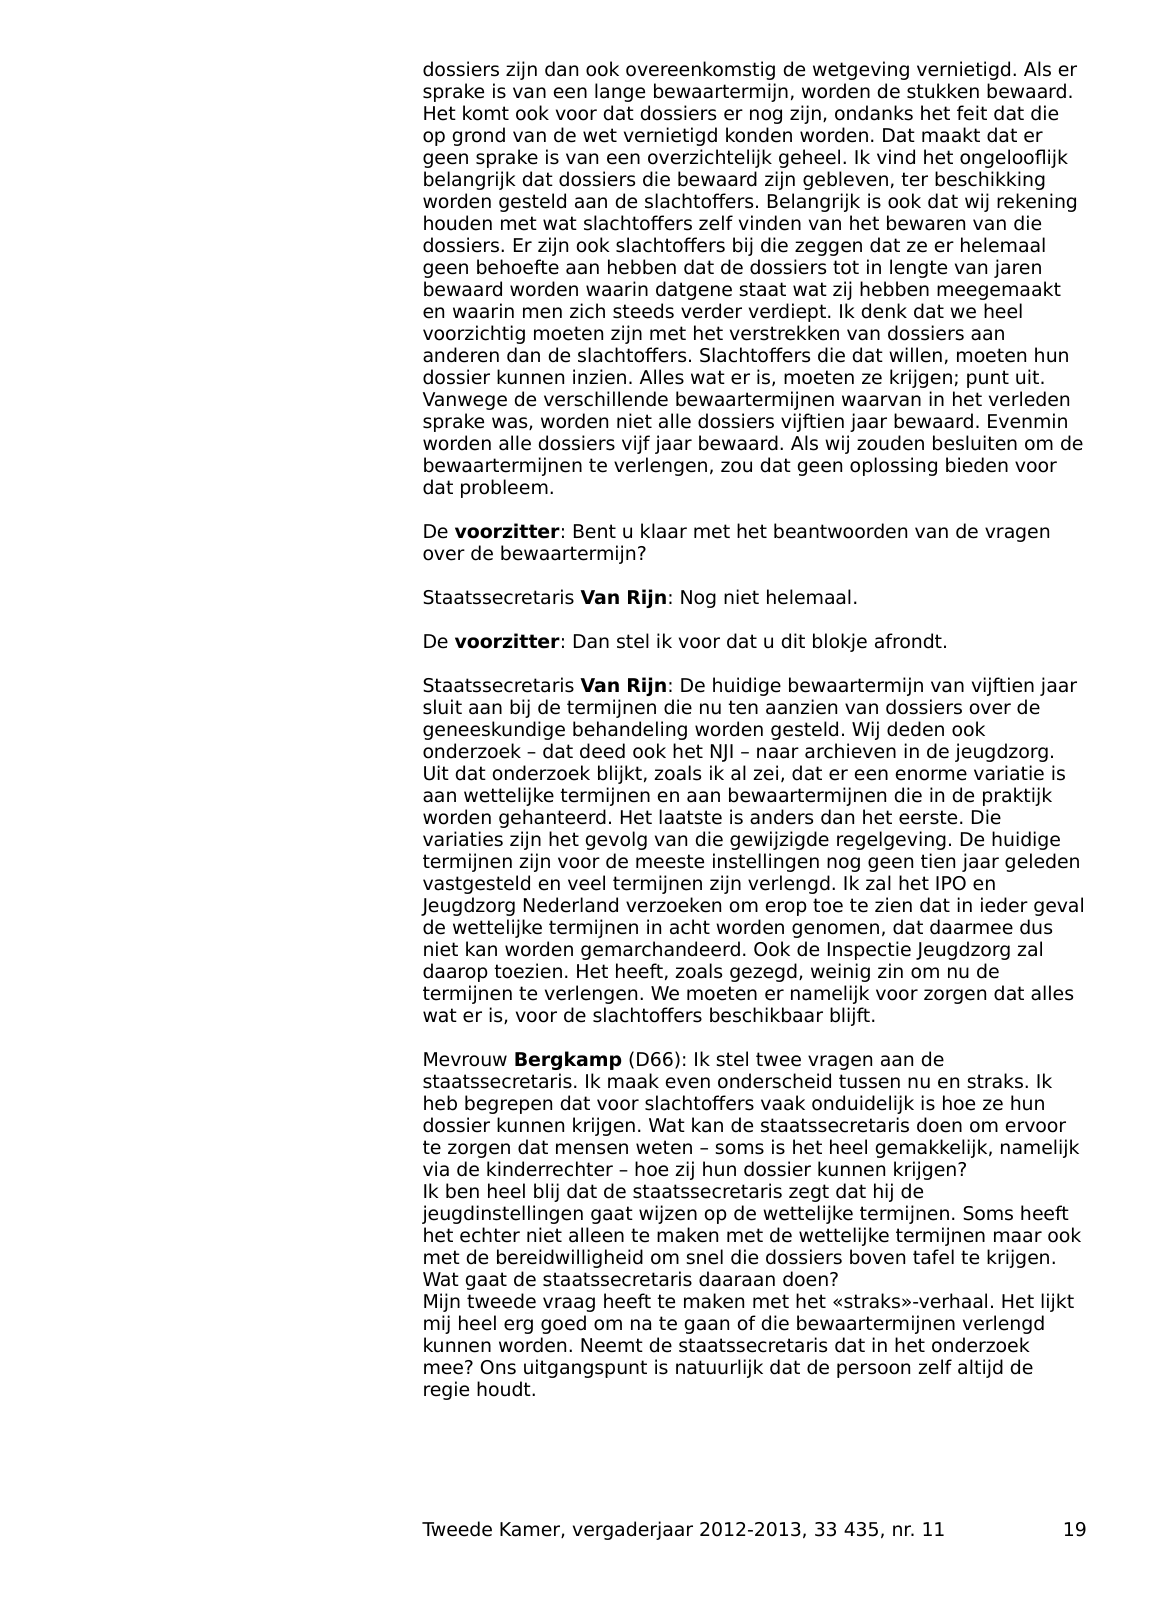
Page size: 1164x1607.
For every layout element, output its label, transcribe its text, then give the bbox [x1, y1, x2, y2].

text dossiers zijn dan ook overeenkomstig de wetgeving vernietigd. Als er sprake is van een lange bewaartermijn, worden de stukken bewaard. Het komt ook voor dat dossiers er nog zijn, ondanks het feit dat die op grond van de wet vernietigd konden worden. Dat maakt dat er geen sprake is van een overzichtelijk geheel. Ik vind het ongelooflijk belangrijk dat dossiers die bewaard zijn gebleven, ter beschikking worden gesteld aan de slachtoffers. Belangrijk is ook dat wij rekening houden met wat slachtoffers zelf vinden van het bewaren van die dossiers. Er zijn ook slachtoffers bij die zeggen dat ze er helemaal geen behoefte aan hebben dat de dossiers tot in lengte van jaren bewaard worden waarin datgene staat wat zij hebben meegemaakt en waarin men zich steeds verder verdiept. Ik denk dat we heel voorzichtig moeten zijn met het verstrekken van dossiers aan anderen dan de slachtoffers. Slachtoffers die dat willen, moeten hun dossier kunnen inzien. Alles wat er is, moeten ze krijgen; punt uit. Vanwege de verschillende bewaartermijnen waarvan in het verleden sprake was, worden niet alle dossiers vijftien jaar bewaard. Evenmin worden alle dossiers vijf jaar bewaard. Als wij zouden besluiten om de bewaartermijnen te verlengen, zou dat geen oplossing bieden voor dat probleem. [422, 59, 1087, 499]
text Ik ben heel blij dat de staatssecretaris zegt dat hij de jeugdinstellingen gaat wijzen op de wettelijke termijnen. Soms heeft het echter niet alleen te maken met de wettelijke termijnen maar ook met de bereidwilligheid om snel die dossiers boven tafel te krijgen. Wat gaat de staatssecretaris daaraan doen? [422, 1181, 1087, 1291]
text Staatssecretaris Van Rijn: De huidige bewaartermijn van vijftien jaar sluit aan bij de termijnen die nu ten aanzien van dossiers over de geneeskundige behandeling worden gesteld. Wij deden ook onderzoek – dat deed ook het NJI – naar archieven in de jeugdzorg. Uit dat onderzoek blijkt, zoals ik al zei, dat er een enorme variatie is aan wettelijke termijnen en aan bewaartermijnen die in de praktijk worden gehanteerd. Het laatste is anders dan het eerste. Die variaties zijn het gevolg van die gewijzigde regelgeving. De huidige termijnen zijn voor de meeste instellingen nog geen tien jaar geleden vastgesteld en veel termijnen zijn verlengd. Ik zal het IPO en Jeugdzorg Nederland verzoeken om erop toe te zien dat in ieder geval de wettelijke termijnen in acht worden genomen, dat daarmee dus niet kan worden gemarchandeerd. Ook de Inspectie Jeugdzorg zal daarop toezien. Het heeft, zoals gezegd, weinig zin om nu de termijnen te verlengen. We moeten er namelijk voor zorgen dat alles wat er is, voor de slachtoffers beschikbaar blijft. [422, 675, 1087, 1027]
text De voorzitter: Bent u klaar met het beantwoorden van de vragen over de bewaartermijn? [422, 521, 1087, 565]
text Staatssecretaris Van Rijn: Nog niet helemaal. [422, 587, 1087, 609]
text De voorzitter: Dan stel ik voor dat u dit blokje afrondt. [422, 631, 1087, 653]
text Mijn tweede vraag heeft te maken met het «straks»-verhaal. Het lijkt mij heel erg goed om na te gaan of die bewaartermijnen verlengd kunnen worden. Neemt de staatssecretaris dat in het onderzoek mee? Ons uitgangspunt is natuurlijk dat de persoon zelf altijd de regie houdt. [422, 1291, 1087, 1401]
text Mevrouw Bergkamp (D66): Ik stel twee vragen aan de staatssecretaris. Ik maak even onderscheid tussen nu en straks. Ik heb begrepen dat voor slachtoffers vaak onduidelijk is hoe ze hun dossier kunnen krijgen. Wat kan de staatssecretaris doen om ervoor te zorgen dat mensen weten – soms is het heel gemakkelijk, namelijk via de kinderrechter – hoe zij hun dossier kunnen krijgen? [422, 1049, 1087, 1181]
